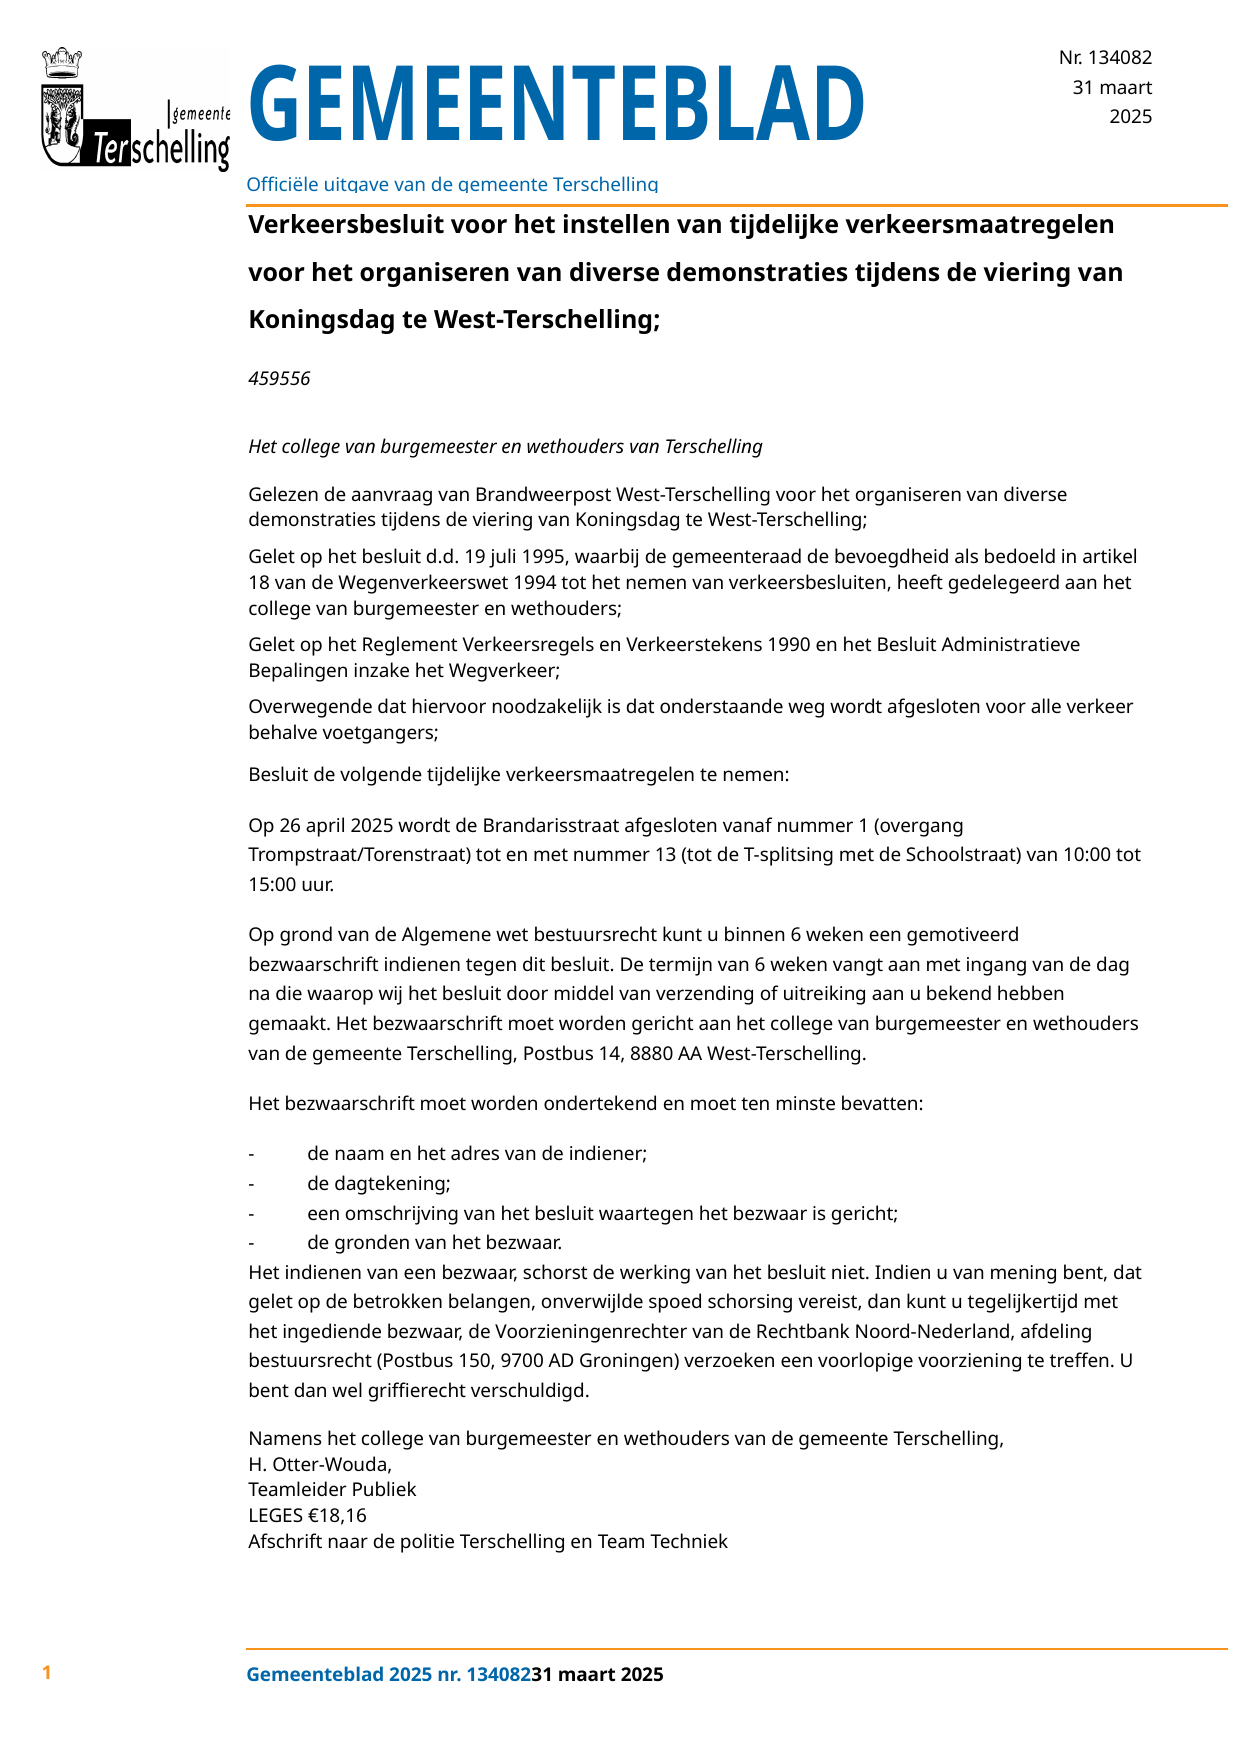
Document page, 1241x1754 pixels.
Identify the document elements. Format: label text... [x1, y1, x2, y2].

text Teamleider Publiek [248, 1477, 1152, 1502]
text Gelet op het Reglement Verkeersregels en Verkeerstekens 1990 en het Besluit Administra­tieve Bepalingen inzake het Wegverkeer; [248, 631, 1152, 683]
text Op 26 april 2025 wordt de Brandarisstraat afgesloten vanaf nummer 1 (overgang Trompstraat/Torenstraat) tot en met nummer 13 (tot de T-splitsing met de Schoolstraat) van 10:00 tot 15:00 uur. [248, 812, 1152, 897]
list een omschrijving van het besluit waartegen het bezwaar is gericht; [248, 1200, 1152, 1226]
text Op grond van de Algemene wet bestuursrecht kunt u binnen 6 weken een gemotiveerd bezwaarschrift indienen tegen dit besluit. De termijn van 6 weken vangt aan met ingang van de dag na die waarop wij het besluit door middel van verzending of uitreiking aan u bekend hebben gemaakt. Het bezwaarschrift moet worden gericht aan het college van burgemeester en wethouders van de gemeente Terschelling, Postbus 14, 8880 AA West-Terschelling. [248, 921, 1152, 1066]
text LEGES €18,16 [248, 1502, 1152, 1528]
text H. Otter-Wouda, [248, 1451, 1152, 1477]
text Namens het college van burgemeester en wethouders van de gemeente Terschelling, [248, 1425, 1152, 1451]
text Het indienen van een bezwaar, schorst de werking van het besluit niet. Indien u van mening bent, dat gelet op de betrokken belangen, onverwijlde spoed schorsing vereist, dan kunt u tegelijkertijd met het ingediende bezwaar, de Voorzieningenrechter van de Rechtbank Noord-Nederland, afdeling bestuursrecht (Postbus 150, 9700 AD Groningen) verzoeken een voorlopige voorziening te treffen. U bent dan wel griffierecht verschuldigd. [248, 1259, 1152, 1403]
text Het bezwaarschrift moet worden ondertekend en moet ten minste bevatten: [248, 1090, 1152, 1116]
text Gelezen de aanvraag van Brandweerpost West-Terschelling voor het organiseren van diverse demonstraties tijdens de viering van Koningsdag te West-Terschelling; [248, 481, 1152, 532]
text Verkeersbesluit voor het instellen van tijdelijke verkeersmaatregelen voor het organiseren van diverse demonstraties tijdens de viering van Koningsdag te West-Terschelling; [248, 207, 1152, 336]
list de dagtekening; [248, 1170, 1152, 1196]
text Besluit de volgende tijdelijke verkeersmaatregelen te nemen: [248, 761, 1152, 787]
text Overwegende dat hiervoor noodzakelijk is dat onderstaande weg wordt afgesloten voor alle verkeer behalve voetgangers; [248, 694, 1152, 745]
text 459556 [248, 366, 1152, 391]
text Gelet op het besluit d.d. 19 juli 1995, waarbij de gemeenteraad de bevoegdheid als bedoeld in artikel 18 van de Wegenverkeerswet 1994 tot het nemen van verkeersbesluiten, heeft gedele­geerd aan het college van burgemeester en wethouders; [248, 543, 1152, 620]
text Afschrift naar de politie Terschelling en Team Techniek [248, 1528, 1152, 1554]
picture [41, 47, 231, 172]
list de gronden van het bezwaar. [248, 1229, 1152, 1255]
list de naam en het adres van de indiener; [248, 1141, 1152, 1166]
text Het college van burgemeester en wethouders van Terschelling [248, 433, 1152, 459]
